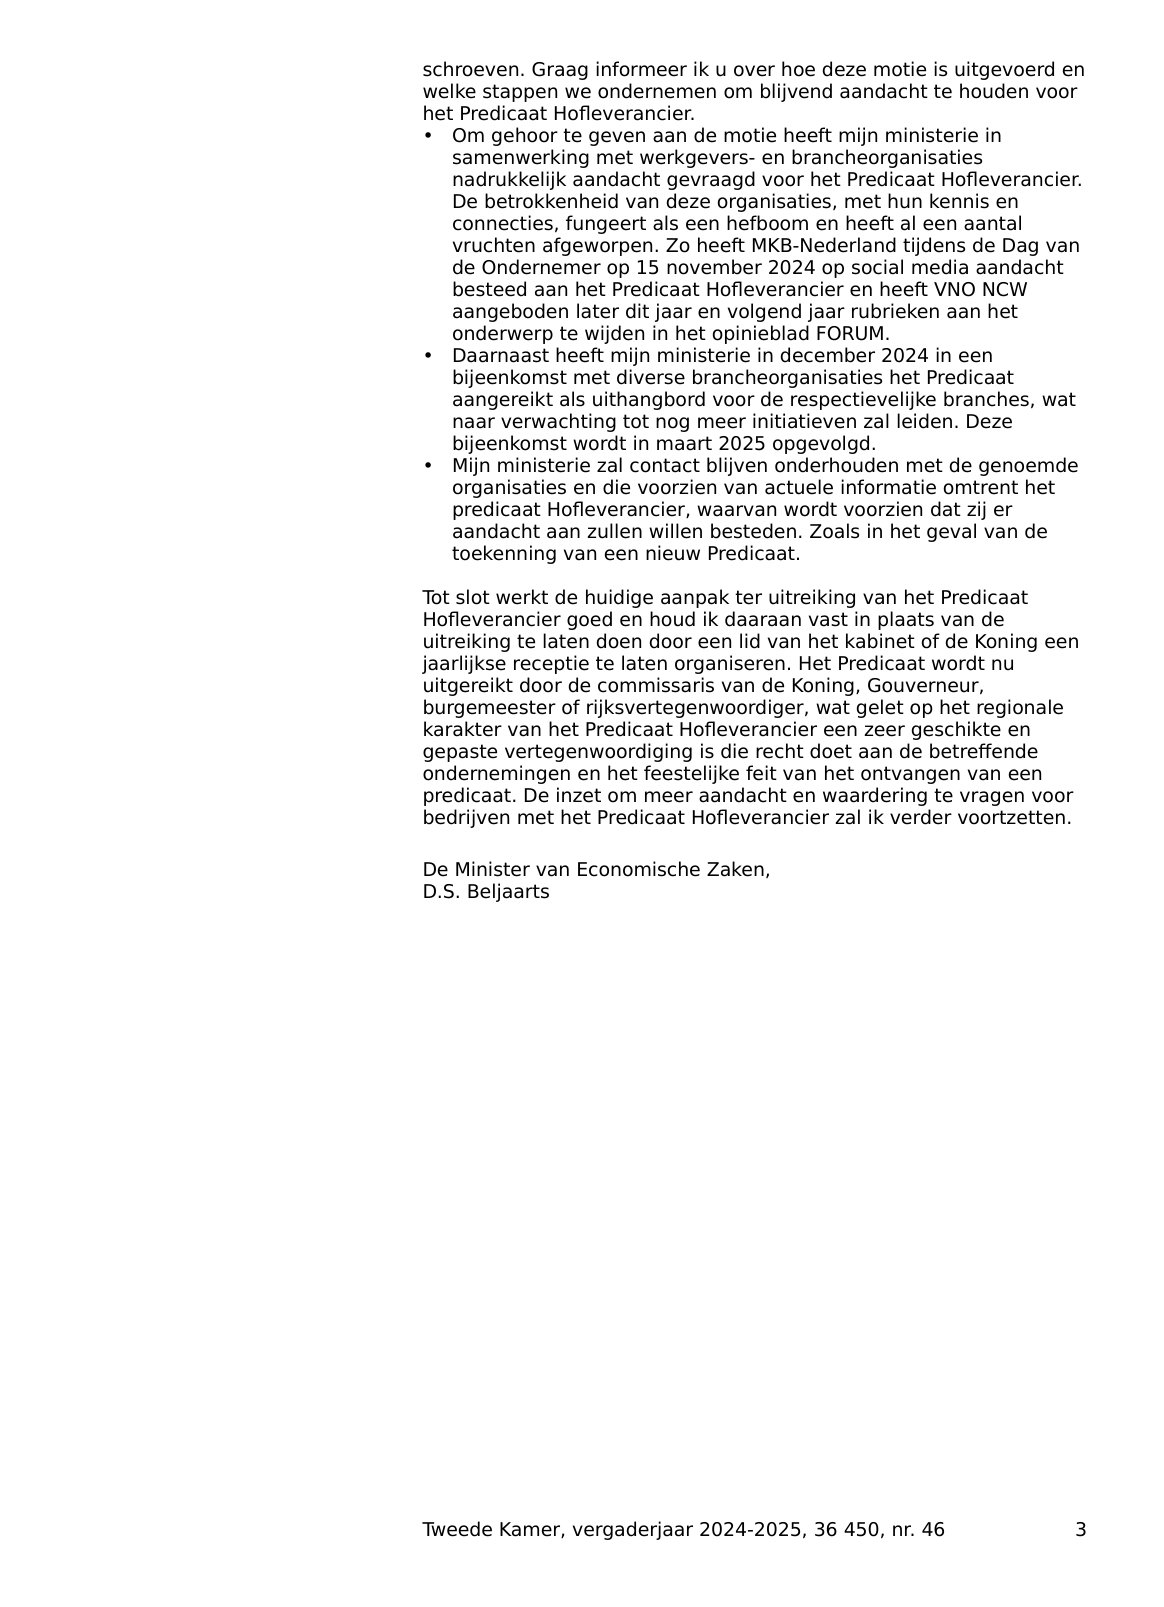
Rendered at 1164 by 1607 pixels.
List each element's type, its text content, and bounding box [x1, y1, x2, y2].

text • Mijn ministerie zal contact blijven onderhouden met de genoemde organisaties en die voorzien van actuele informatie omtrent het predicaat Hofleverancier, waarvan wordt voorzien dat zij er aandacht aan zullen willen besteden. Zoals in het geval van de toekenning van een nieuw Predicaat. [422, 455, 1087, 564]
text schroeven. Graag informeer ik u over hoe deze motie is uitgevoerd en welke stappen we ondernemen om blijvend aandacht te houden voor het Predicaat Hofleverancier. [422, 59, 1087, 125]
text Tot slot werkt de huidige aanpak ter uitreiking van het Predicaat Hofleverancier goed en houd ik daaraan vast in plaats van de uitreiking te laten doen door een lid van het kabinet of de Koning een jaarlijkse receptie te laten organiseren. Het Predicaat wordt nu uitgereikt door de commissaris van de Koning, Gouverneur, burgemeester of rijksvertegenwoordiger, wat gelet op het regionale karakter van het Predicaat Hofleverancier een zeer geschikte en gepaste vertegenwoordiging is die recht doet aan de betreffende ondernemingen en het feestelijke feit van het ontvangen van een predicaat. De inzet om meer aandacht en waardering te vragen voor bedrijven met het Predicaat Hofleverancier zal ik verder voortzetten. [422, 587, 1087, 828]
text • Daarnaast heeft mijn ministerie in december 2024 in een bijeenkomst met diverse brancheorganisaties het Predicaat aangereikt als uithangbord voor de respectievelijke branches, wat naar verwachting tot nog meer initiatieven zal leiden. Deze bijeenkomst wordt in maart 2025 opgevolgd. [422, 345, 1087, 455]
text • Om gehoor te geven aan de motie heeft mijn ministerie in samenwerking met werkgevers- en brancheorganisaties nadrukkelijk aandacht gevraagd voor het Predicaat Hofleverancier. De betrokkenheid van deze organisaties, met hun kennis en connecties, fungeert als een hefboom en heeft al een aantal vruchten afgeworpen. Zo heeft MKB-Nederland tijdens de Dag van de Ondernemer op 15 november 2024 op social media aandacht besteed aan het Predicaat Hofleverancier en heeft VNO NCW aangeboden later dit jaar en volgend jaar rubrieken aan het onderwerp te wijden in het opinieblad FORUM. [422, 125, 1087, 345]
text De Minister van Economische Zaken, D.S. Beljaarts [422, 858, 1087, 902]
